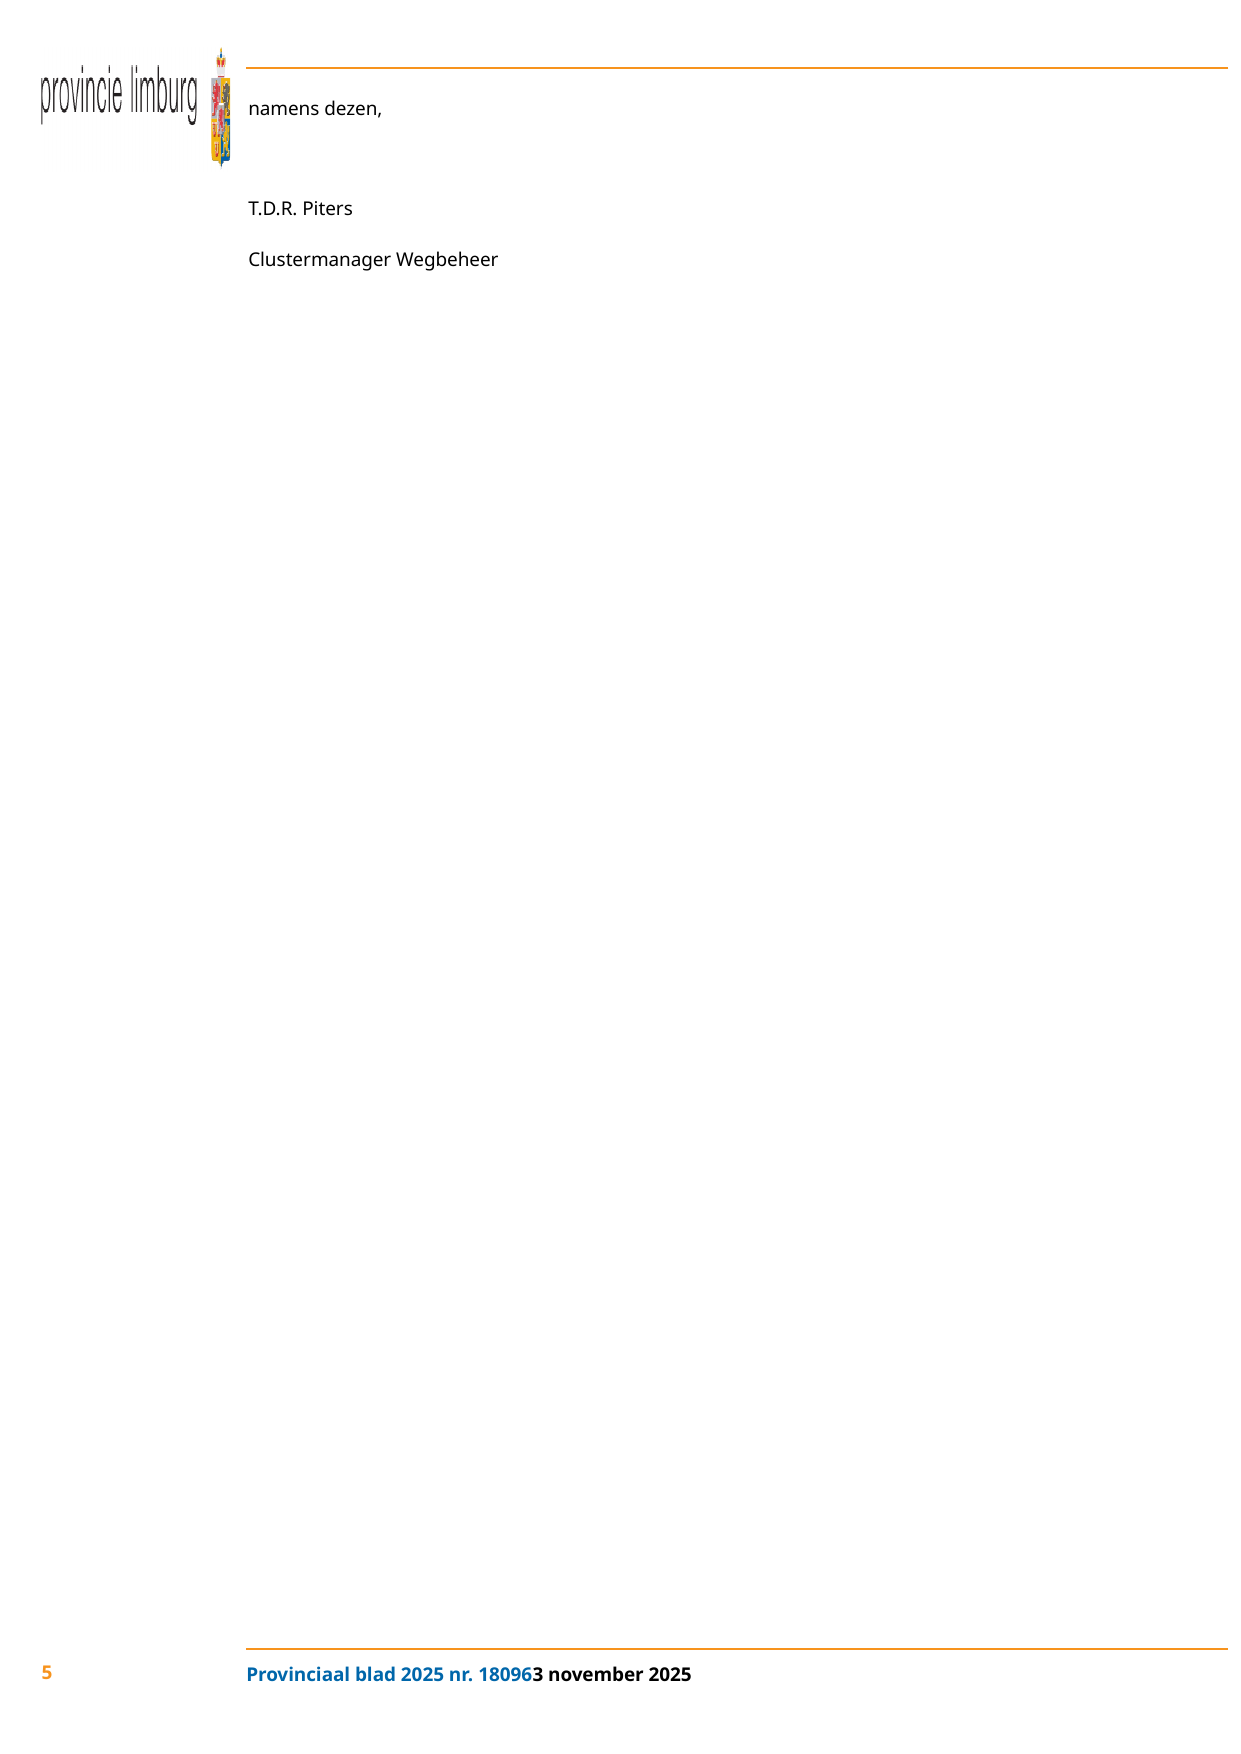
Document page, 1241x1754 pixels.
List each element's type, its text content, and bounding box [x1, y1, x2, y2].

text T.D.R. Piters [248, 196, 1152, 221]
picture [41, 47, 231, 172]
text namens dezen, [248, 95, 1152, 121]
text ​ [248, 347, 1152, 373]
text ​ [248, 296, 1152, 322]
text Clustermanager Wegbeheer [248, 246, 1152, 272]
